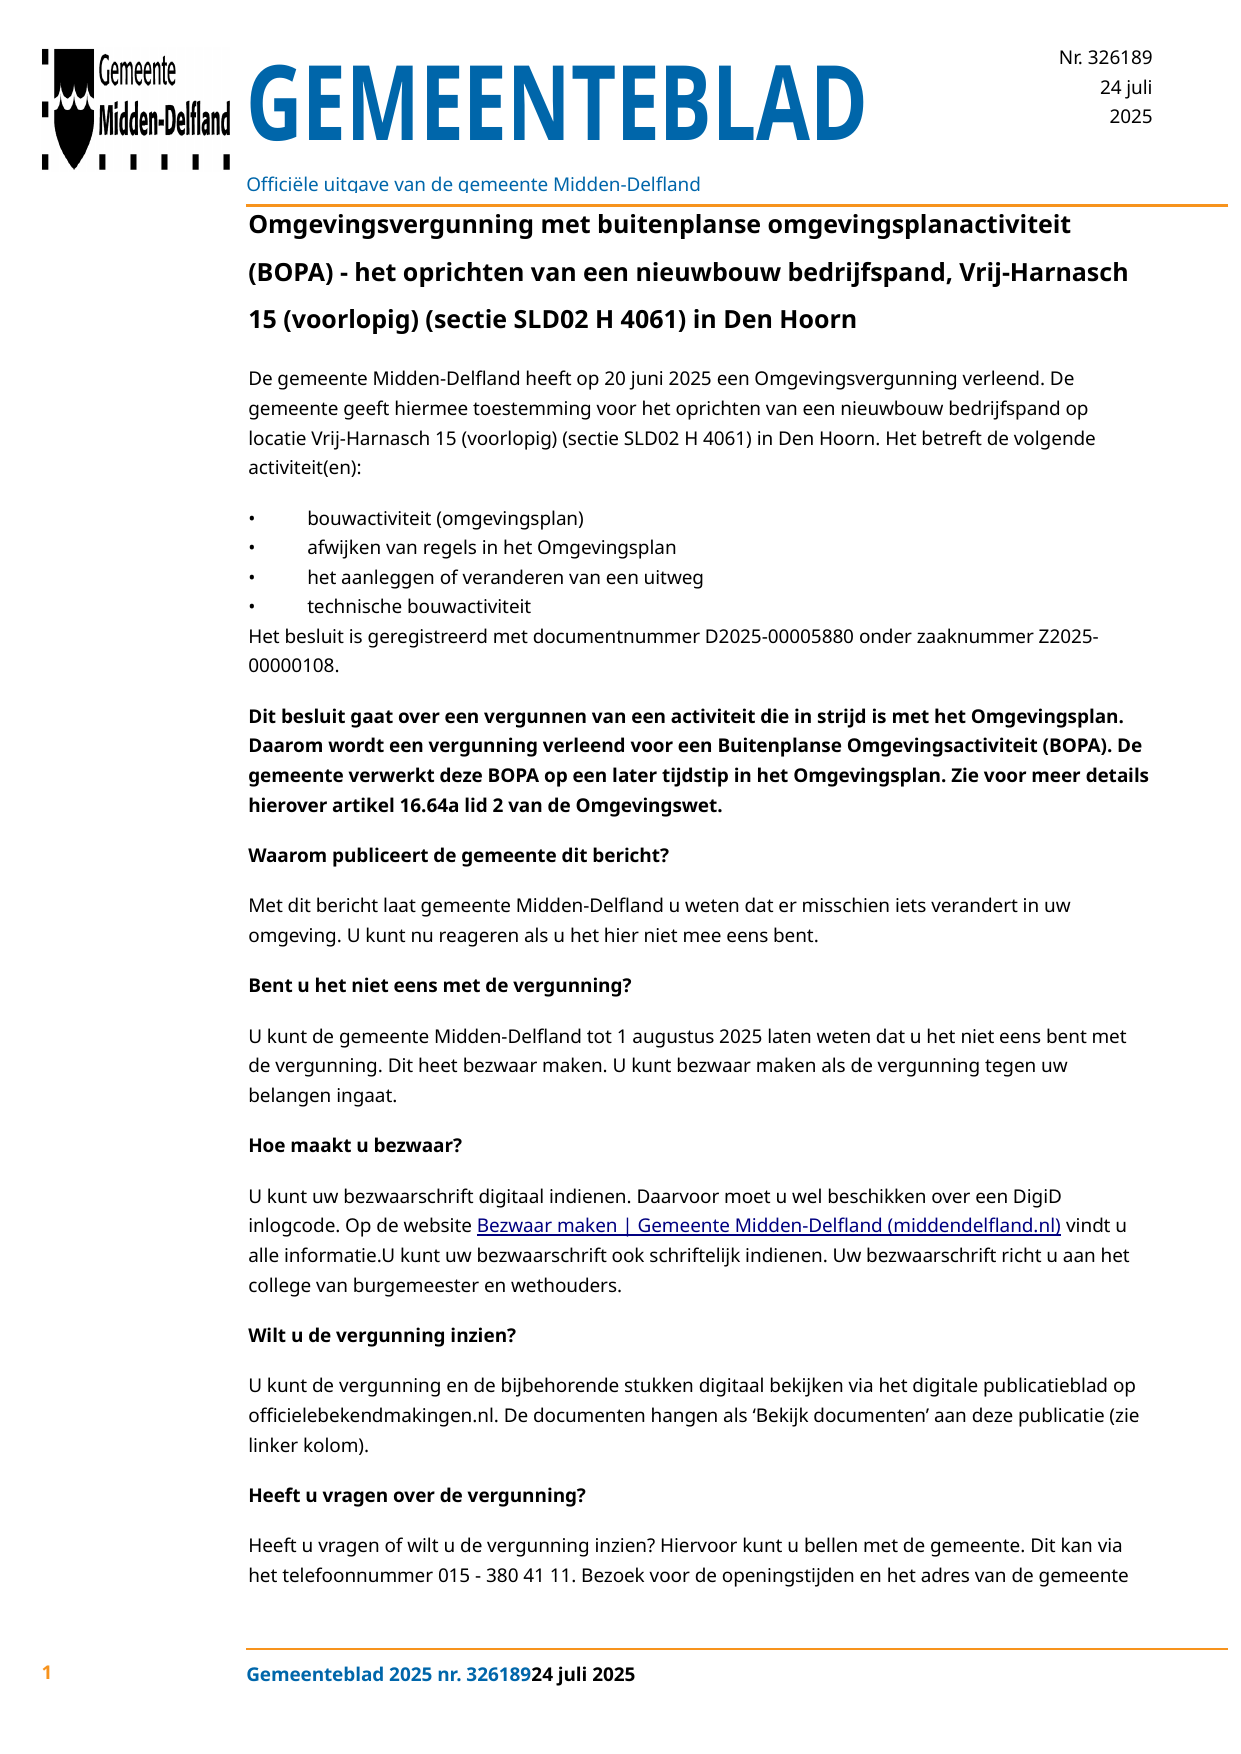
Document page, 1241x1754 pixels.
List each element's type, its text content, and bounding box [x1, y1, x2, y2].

list afwijken van regels in het Omgevingsplan [248, 534, 1152, 560]
text Met dit bericht laat gemeente Midden-Delfland u weten dat er misschien iets verandert in uw omgeving. U kunt nu reageren als u het hier niet mee eens bent. [248, 893, 1152, 948]
text Bent u het niet eens met de vergunning? [248, 973, 1152, 998]
list het aanleggen of veranderen van een uitweg [248, 564, 1152, 589]
text Heeft u vragen of wilt u de vergunning inzien? Hiervoor kunt u bellen met de gemeente. Dit kan via het telefoonnummer 015 - 380 41 11. Bezoek voor de openingstijden en het adres van de gemeente [248, 1533, 1152, 1588]
text U kunt de gemeente Midden-Delfland tot 1 augustus 2025 laten weten dat u het niet eens bent met de vergunning. Dit heet bezwaar maken. U kunt bezwaar maken als de vergunning tegen uw belangen ingaat. [248, 1023, 1152, 1108]
text De gemeente Midden-Delfland heeft op 20 juni 2025 een Omgevingsvergunning verleend. De gemeente geeft hiermee toestemming voor het oprichten van een nieuwbouw bedrijfspand op locatie Vrij-Harnasch 15 (voorlopig) (sectie SLD02 H 4061) in Den Hoorn. Het betreft de volgende activiteit(en): [248, 366, 1152, 480]
text U kunt uw bezwaarschrift digitaal indienen. Daarvoor moet u wel beschikken over een DigiD inlogcode. Op de website Bezwaar maken | Gemeente Midden-Delfland (middendelfland.nl) vindt u alle informatie.U kunt uw bezwaarschrift ook schriftelijk indienen. Uw bezwaarschrift richt u aan het college van burgemeester en wethouders. [248, 1183, 1152, 1297]
text Hoe maakt u bezwaar? [248, 1133, 1152, 1158]
text Waarom publiceert de gemeente dit bericht? [248, 842, 1152, 868]
list technische bouwactiviteit [248, 593, 1152, 619]
text U kunt de vergunning en de bijbehorende stukken digitaal bekijken via het digitale publicatieblad op officielebekendmakingen.nl. De documenten hangen als ‘Bekijk documenten’ aan deze publicatie (zie linker kolom). [248, 1373, 1152, 1457]
text Omgevingsvergunning met buitenplanse omgevingsplanactiviteit (BOPA) - het oprichten van een nieuwbouw bedrijfspand, Vrij-Harnasch 15 (voorlopig) (sectie SLD02 H 4061) in Den Hoorn [248, 207, 1152, 336]
text Dit besluit gaat over een vergunnen van een activiteit die in strijd is met het Omgevingsplan. Daarom wordt een vergunning verleend voor een Buitenplanse Omgevingsactiviteit (BOPA). De gemeente verwerkt deze BOPA op een later tijdstip in het Omgevingsplan. Zie voor meer details hierover artikel 16.64a lid 2 van de Omgevingswet. [248, 703, 1152, 817]
text Wilt u de vergunning inzien? [248, 1322, 1152, 1348]
text Heeft u vragen over de vergunning? [248, 1482, 1152, 1508]
picture [41, 47, 231, 172]
text Het besluit is geregistreerd met documentnummer D2025-00005880 onder zaaknummer Z2025-00000108. [248, 623, 1152, 678]
list bouwactiviteit (omgevingsplan) [248, 505, 1152, 530]
